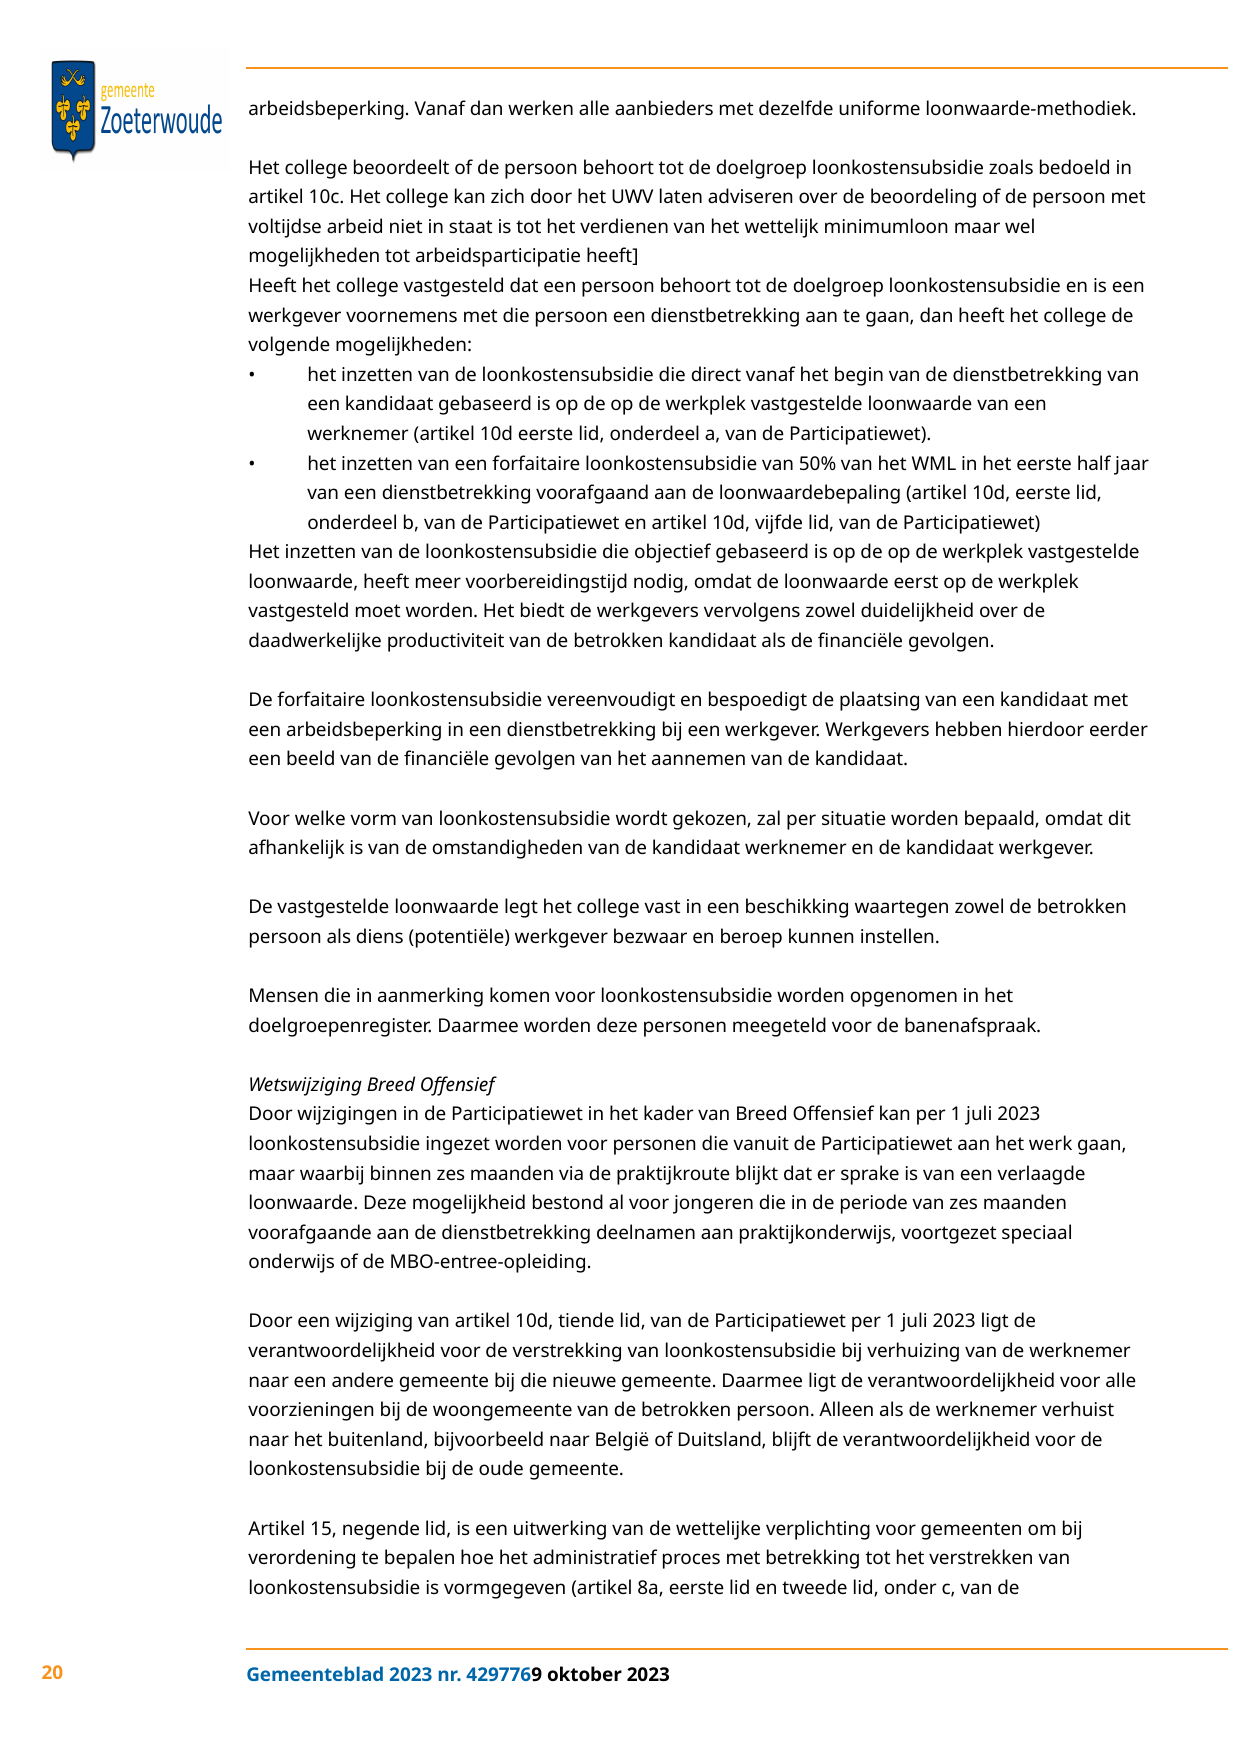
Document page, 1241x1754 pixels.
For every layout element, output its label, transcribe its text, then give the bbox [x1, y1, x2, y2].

list het inzetten van een forfaitaire loonkostensubsidie van 50% van het WML in het eerste half jaar van een dienstbetrekking voorafgaand aan de loonwaardebepaling (artikel 10d, eerste lid, onderdeel b, van de Participatiewet en artikel 10d, vijfde lid, van de Participatiewet) [248, 450, 1152, 535]
text Wetswijziging Breed Offensief [248, 1071, 1152, 1097]
picture [41, 47, 231, 172]
text Mensen die in aanmerking komen voor loonkostensubsidie worden opgenomen in het doelgroepenregister. Daarmee worden deze personen meegeteld voor de banenafspraak. [248, 982, 1152, 1038]
text De vastgestelde loonwaarde legt het college vast in een beschikking waartegen zowel de betrokken persoon als diens (potentiële) werkgever bezwaar en beroep kunnen instellen. [248, 893, 1152, 949]
text Het inzetten van de loonkostensubsidie die objectief gebaseerd is op de op de werkplek vastgestelde loonwaarde, heeft meer voorbereidingstijd nodig, omdat de loonwaarde eerst op de werkplek vastgesteld moet worden. Het biedt de werkgevers vervolgens zowel duidelijkheid over de daadwerkelijke productiviteit van de betrokken kandidaat als de financiële gevolgen. [248, 538, 1152, 653]
text Door wijzigingen in de Participatiewet in het kader van Breed Offensief kan per 1 juli 2023 loonkostensubsidie ingezet worden voor personen die vanuit de Participatiewet aan het werk gaan, maar waarbij binnen zes maanden via de praktijkroute blijkt dat er sprake is van een verlaagde loonwaarde. Deze mogelijkheid bestond al voor jongeren die in de periode van zes maanden voorafgaande aan de dienstbetrekking deelnamen aan praktijkonderwijs, voortgezet speciaal onderwijs of de MBO-entree-opleiding. [248, 1101, 1152, 1274]
text Het college beoordeelt of de persoon behoort tot de doelgroep loonkostensubsidie zoals bedoeld in artikel 10c. Het college kan zich door het UWV laten adviseren over de beoordeling of de persoon met voltijdse arbeid niet in staat is tot het verdienen van het wettelijk minimumloon maar wel mogelijkheden tot arbeidsparticipatie heeft] [248, 154, 1152, 268]
text Heeft het college vastgesteld dat een persoon behoort tot de doelgroep loonkostensubsidie en is een werkgever voornemens met die persoon een dienstbetrekking aan te gaan, dan heeft het college de volgende mogelijkheden: [248, 272, 1152, 357]
text Voor welke vorm van loonkostensubsidie wordt gekozen, zal per situatie worden bepaald, omdat dit afhankelijk is van de omstandigheden van de kandidaat werknemer en de kandidaat werkgever. [248, 805, 1152, 860]
list het inzetten van de loonkostensubsidie die direct vanaf het begin van de dienstbetrekking van een kandidaat gebaseerd is op de op de werkplek vastgestelde loonwaarde van een werknemer (artikel 10d eerste lid, onderdeel a, van de Participatiewet). [248, 361, 1152, 446]
text arbeidsbeperking. Vanaf dan werken alle aanbieders met dezelfde uniforme loonwaarde-methodiek. [248, 95, 1152, 121]
text Door een wijziging van artikel 10d, tiende lid, van de Participatiewet per 1 juli 2023 ligt de verantwoordelijkheid voor de verstrekking van loonkostensubsidie bij verhuizing van de werknemer naar een andere gemeente bij die nieuwe gemeente. Daarmee ligt de verantwoordelijkheid voor alle voorzieningen bij de woongemeente van de betrokken persoon. Alleen als de werknemer verhuist naar het buitenland, bijvoorbeeld naar België of Duitsland, blijft de verantwoordelijkheid voor de loonkostensubsidie bij de oude gemeente. [248, 1308, 1152, 1481]
text De forfaitaire loonkostensubsidie vereenvoudigt en bespoedigt de plaatsing van een kandidaat met een arbeidsbeperking in een dienstbetrekking bij een werkgever. Werkgevers hebben hierdoor eerder een beeld van de financiële gevolgen van het aannemen van de kandidaat. [248, 686, 1152, 771]
text Artikel 15, negende lid, is een uitwerking van de wettelijke verplichting voor gemeenten om bij verordening te bepalen hoe het administratief proces met betrekking tot het verstrekken van loonkostensubsidie is vormgegeven (artikel 8a, eerste lid en tweede lid, onder c, van de [248, 1515, 1152, 1600]
